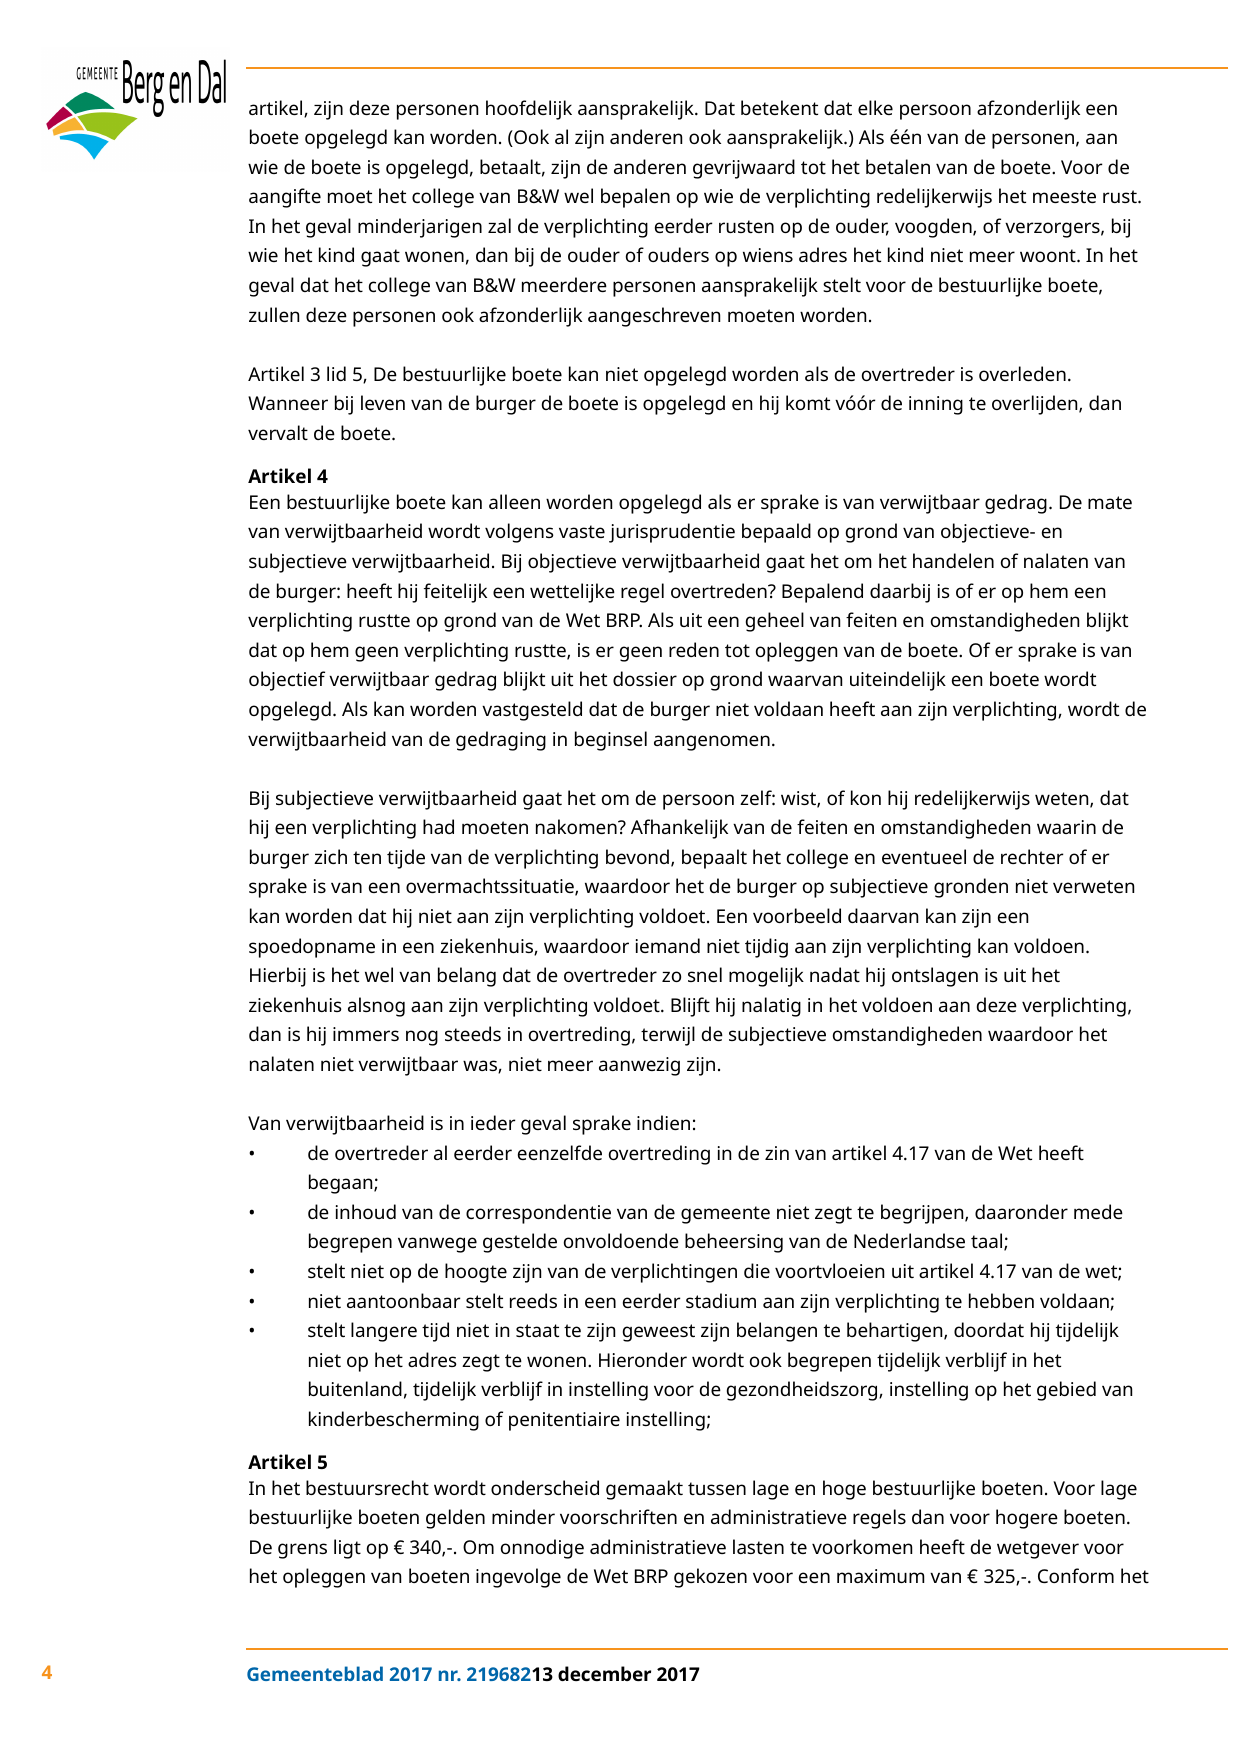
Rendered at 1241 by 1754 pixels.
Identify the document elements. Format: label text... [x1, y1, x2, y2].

text Een bestuurlijke boete kan alleen worden opgelegd als er sprake is van verwijtbaar gedrag. De mate van verwijtbaarheid wordt volgens vaste jurisprudentie bepaald op grond van objectieve- en subjectieve verwijtbaarheid. Bij objectieve verwijtbaarheid gaat het om het handelen of nalaten van de burger: heeft hij feitelijk een wettelijke regel overtreden? Bepalend daarbij is of er op hem een verplichting rustte op grond van de Wet BRP. Als uit een geheel van feiten en omstandigheden blijkt dat op hem geen verplichting rustte, is er geen reden tot opleggen van de boete. Of er sprake is van objectief verwijtbaar gedrag blijkt uit het dossier op grond waarvan uiteindelijk een boete wordt opgelegd. Als kan worden vastgesteld dat de burger niet voldaan heeft aan zijn verplichting, wordt de verwijtbaarheid van de gedraging in beginsel aangenomen. [248, 489, 1152, 751]
text Van verwijtbaarheid is in ieder geval sprake indien: [248, 1110, 1152, 1136]
text In het bestuursrecht wordt onderscheid gemaakt tussen lage en hoge bestuurlijke boeten. Voor lage bestuurlijke boeten gelden minder voorschriften en administratieve regels dan voor hogere boeten. De grens ligt op € 340,-. Om onnodige administratieve lasten te voorkomen heeft de wetgever voor het opleggen van boeten ingevolge de Wet BRP gekozen voor een maximum van € 325,-. Conform het [248, 1475, 1152, 1589]
list de inhoud van de correspondentie van de gemeente niet zegt te begrijpen, daaronder mede begrepen vanwege gestelde onvoldoende beheersing van de Nederlandse taal; [248, 1199, 1152, 1254]
text Bij subjectieve verwijtbaarheid gaat het om de persoon zelf: wist, of kon hij redelijkerwijs weten, dat hij een verplichting had moeten nakomen? Afhankelijk van de feiten en omstandigheden waarin de burger zich ten tijde van de verplichting bevond, bepaalt het college en eventueel de rechter of er sprake is van een overmachtssituatie, waardoor het de burger op subjectieve gronden niet verweten kan worden dat hij niet aan zijn verplichting voldoet. Een voorbeeld daarvan kan zijn een spoedopname in een ziekenhuis, waardoor iemand niet tijdig aan zijn verplichting kan voldoen. Hierbij is het wel van belang dat de overtreder zo snel mogelijk nadat hij ontslagen is uit het ziekenhuis alsnog aan zijn verplichting voldoet. Blijft hij nalatig in het voldoen aan deze verplichting, dan is hij immers nog steeds in overtreding, terwijl de subjectieve omstandigheden waardoor het nalaten niet verwijtbaar was, niet meer aanwezig zijn. [248, 785, 1152, 1077]
text Artikel 4 [248, 463, 1152, 489]
text Artikel 5 [248, 1449, 1152, 1475]
picture [41, 47, 231, 172]
text artikel, zijn deze personen hoofdelijk aansprakelijk. Dat betekent dat elke persoon afzonderlijk een boete opgelegd kan worden. (Ook al zijn anderen ook aansprakelijk.) Als één van de personen, aan wie de boete is opgelegd, betaalt, zijn de anderen gevrijwaard tot het betalen van de boete. Voor de aangifte moet het college van B&W wel bepalen op wie de verplichting redelijkerwijs het meeste rust. In het geval minderjarigen zal de verplichting eerder rusten op de ouder, voogden, of verzorgers, bij wie het kind gaat wonen, dan bij de ouder of ouders op wiens adres het kind niet meer woont. In het geval dat het college van B&W meerdere personen aansprakelijk stelt voor de bestuurlijke boete, zullen deze personen ook afzonderlijk aangeschreven moeten worden. [248, 95, 1152, 328]
text Artikel 3 lid 5, De bestuurlijke boete kan niet opgelegd worden als de overtreder is overleden. [248, 361, 1152, 387]
list de overtreder al eerder eenzelfde overtreding in de zin van artikel 4.17 van de Wet heeft begaan; [248, 1140, 1152, 1195]
list stelt niet op de hoogte zijn van de verplichtingen die voortvloeien uit artikel 4.17 van de wet; [248, 1258, 1152, 1284]
list niet aantoonbaar stelt reeds in een eerder stadium aan zijn verplichting te hebben voldaan; [248, 1288, 1152, 1313]
list stelt langere tijd niet in staat te zijn geweest zijn belangen te behartigen, doordat hij tijdelijk niet op het adres zegt te wonen. Hieronder wordt ook begrepen tijdelijk verblijf in het buitenland, tijdelijk verblijf in instelling voor de gezondheidszorg, instelling op het gebied van kinderbescherming of penitentiaire instelling; [248, 1317, 1152, 1432]
text Wanneer bij leven van de burger de boete is opgelegd en hij komt vóór de inning te overlijden, dan vervalt de boete. [248, 391, 1152, 446]
